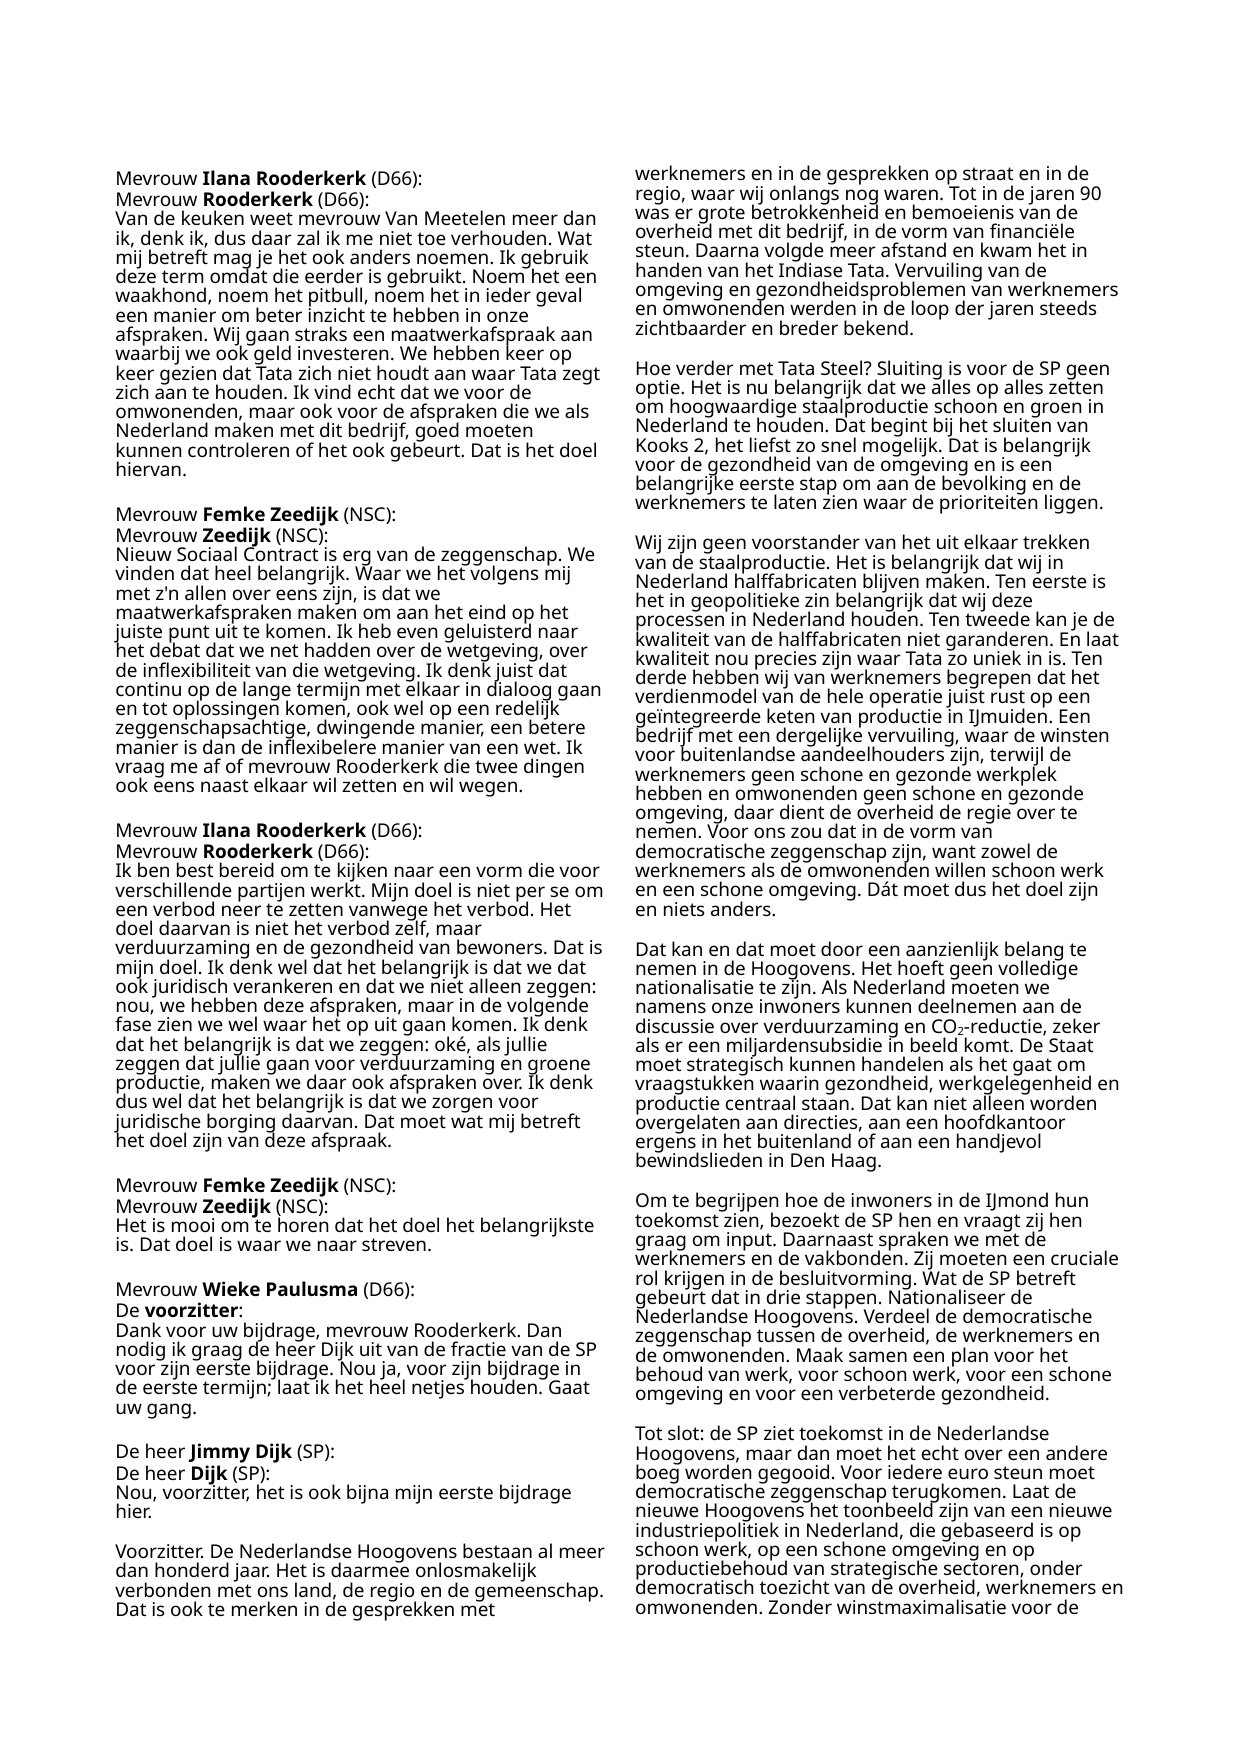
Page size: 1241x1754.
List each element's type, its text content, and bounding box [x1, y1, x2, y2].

text Dank voor uw bijdrage, mevrouw Rooderkerk. Dan nodig ik graag de heer Dijk uit van de fractie van de SP voor zijn eerste bijdrage. Nou ja, voor zijn bijdrage in de eerste termijn; laat ik het heel netjes houden. Gaat uw gang. [115, 1322, 605, 1418]
text Mevrouw Wieke Paulusma (D66): [115, 1277, 605, 1302]
text Mevrouw Femke Zeedijk (NSC): [115, 1172, 605, 1198]
text Tot slot: de SP ziet toekomst in de Nederlandse Hoogovens, maar dan moet het echt over een andere boeg worden gegooid. Voor iedere euro steun moet democratische zeggenschap terugkomen. Laat de nieuwe Hoogovens het toonbeeld zijn van een nieuwe industriepolitiek in Nederland, die gebaseerd is op schoon werk, op een schone omgeving en op productiebehoud van strategische sectoren, onder democratisch toezicht van de overheid, werknemers en omwonenden. Zonder winstmaximalisatie voor de [635, 1425, 1125, 1618]
text De heer Jimmy Dijk (SP): [115, 1439, 605, 1464]
text Om te begrijpen hoe de inwoners in de IJmond hun toekomst zien, bezoekt de SP hen en vraagt zij hen graag om input. Daarnaast spraken we met de werknemers en de vakbonden. Zij moeten een cruciale rol krijgen in de besluitvorming. Wat de SP betreft gebeurt dat in drie stappen. Nationaliseer de Nederlandse Hoogovens. Verdeel de democratische zeggenschap tussen de overheid, de werknemers en de omwonenden. Maak samen een plan voor het behoud van werk, voor schoon werk, voor een schone omgeving en voor een verbeterde gezondheid. [635, 1192, 1125, 1404]
text Mevrouw Ilana Rooderkerk (D66): [115, 165, 605, 191]
text Mevrouw Ilana Rooderkerk (D66): [115, 817, 605, 843]
text Mevrouw Femke Zeedijk (NSC): [115, 501, 605, 527]
text Nieuw Sociaal Contract is erg van de zeggenschap. We vinden dat heel belangrijk. Waar we het volgens mij met z'n allen over eens zijn, is dat we maatwerkafspraken maken om aan het eind op het juiste punt uit te komen. Ik heb even geluisterd naar het debat dat we net hadden over de wetgeving, over de inflexibiliteit van die wetgeving. Ik denk juist dat continu op de lange termijn met elkaar in dialoog gaan en tot oplossingen komen, ook wel op een redelijk zeggenschapsachtige, dwingende manier, een betere manier is dan de inflexibelere manier van een wet. Ik vraag me af of mevrouw Rooderkerk die twee dingen ook eens naast elkaar wil zetten en wil wegen. [115, 546, 605, 796]
text De voorzitter: [115, 1302, 605, 1322]
text werknemers en in de gesprekken op straat en in de regio, waar wij onlangs nog waren. Tot in de jaren 90 was er grote betrokkenheid en bemoeienis van de overheid met dit bedrijf, in de vorm van financiële steun. Daarna volgde meer afstand en kwam het in handen van het Indiase Tata. Vervuiling van de omgeving en gezondheidsproblemen van werknemers en omwonenden werden in de loop der jaren steeds zichtbaarder en breder bekend. [635, 165, 1125, 339]
text Hoe verder met Tata Steel? Sluiting is voor de SP geen optie. Het is nu belangrijk dat we alles op alles zetten om hoogwaardige staalproductie schoon en groen in Nederland te houden. Dat begint bij het sluiten van Kooks 2, het liefst zo snel mogelijk. Dat is belangrijk voor de gezondheid van de omgeving en is een belangrijke eerste stap om aan de bevolking en de werknemers te laten zien waar de prioriteiten liggen. [635, 359, 1125, 514]
text Van de keuken weet mevrouw Van Meetelen meer dan ik, denk ik, dus daar zal ik me niet toe verhouden. Wat mij betreft mag je het ook anders noemen. Ik gebruik deze term omdat die eerder is gebruikt. Noem het een waakhond, noem het pitbull, noem het in ieder geval een manier om beter inzicht te hebben in onze afspraken. Wij gaan straks een maatwerkafspraak aan waarbij we ook geld investeren. We hebben keer op keer gezien dat Tata zich niet houdt aan waar Tata zegt zich aan te houden. Ik vind echt dat we voor de omwonenden, maar ook voor de afspraken die we als Nederland maken met dit bedrijf, goed moeten kunnen controleren of het ook gebeurt. Dat is het doel hiervan. [115, 210, 605, 480]
text Wij zijn geen voorstander van het uit elkaar trekken van de staalproductie. Het is belangrijk dat wij in Nederland halffabricaten blijven maken. Ten eerste is het in geopolitieke zin belangrijk dat wij deze processen in Nederland houden. Ten tweede kan je de kwaliteit van de halffabricaten niet garanderen. En laat kwaliteit nou precies zijn waar Tata zo uniek in is. Ten derde hebben wij van werknemers begrepen dat het verdienmodel van de hele operatie juist rust op een geïntegreerde keten van productie in IJmuiden. Een bedrijf met een dergelijke vervuiling, waar de winsten voor buitenlandse aandeelhouders zijn, terwijl de werknemers geen schone en gezonde werkplek hebben en omwonenden geen schone en gezonde omgeving, daar dient de overheid de regie over te nemen. Voor ons zou dat in de vorm van democratische zeggenschap zijn, want zowel de werknemers als de omwonenden willen schoon werk en een schone omgeving. Dát moet dus het doel zijn en niets anders. [635, 534, 1125, 920]
text Nou, voorzitter, het is ook bijna mijn eerste bijdrage hier. [115, 1484, 605, 1522]
text Ik ben best bereid om te kijken naar een vorm die voor verschillende partijen werkt. Mijn doel is niet per se om een verbod neer te zetten vanwege het verbod. Het doel daarvan is niet het verbod zelf, maar verduurzaming en de gezondheid van bewoners. Dat is mijn doel. Ik denk wel dat het belangrijk is dat we dat ook juridisch verankeren en dat we niet alleen zeggen: nou, we hebben deze afspraken, maar in de volgende fase zien we wel waar het op uit gaan komen. Ik denk dat het belangrijk is dat we zeggen: oké, als jullie zeggen dat jullie gaan voor verduurzaming en groene productie, maken we daar ook afspraken over. Ik denk dus wel dat het belangrijk is dat we zorgen voor juridische borging daarvan. Dat moet wat mij betreft het doel zijn van deze afspraak. [115, 862, 605, 1151]
text Het is mooi om te horen dat het doel het belangrijkste is. Dat doel is waar we naar streven. [115, 1217, 605, 1256]
text Voorzitter. De Nederlandse Hoogovens bestaan al meer dan honderd jaar. Het is daarmee onlosmakelijk verbonden met ons land, de regio en de gemeenschap. Dat is ook te merken in de gesprekken met [115, 1543, 605, 1620]
text Mevrouw Zeedijk (NSC): [115, 527, 605, 546]
text Mevrouw Zeedijk (NSC): [115, 1198, 605, 1217]
text De heer Dijk (SP): [115, 1464, 605, 1484]
text Mevrouw Rooderkerk (D66): [115, 843, 605, 862]
text Dat kan en dat moet door een aanzienlijk belang te nemen in de Hoogovens. Het hoeft geen volledige nationalisatie te zijn. Als Nederland moeten we namens onze inwoners kunnen deelnemen aan de discussie over verduurzaming en CO2-reductie, zeker als er een miljardensubsidie in beeld komt. De Staat moet strategisch kunnen handelen als het gaat om vraagstukken waarin gezondheid, werkgelegenheid en productie centraal staan. Dat kan niet alleen worden overgelaten aan directies, aan een hoofdkantoor ergens in het buitenland of aan een handjevol bewindslieden in Den Haag. [635, 941, 1125, 1172]
text Mevrouw Rooderkerk (D66): [115, 191, 605, 210]
